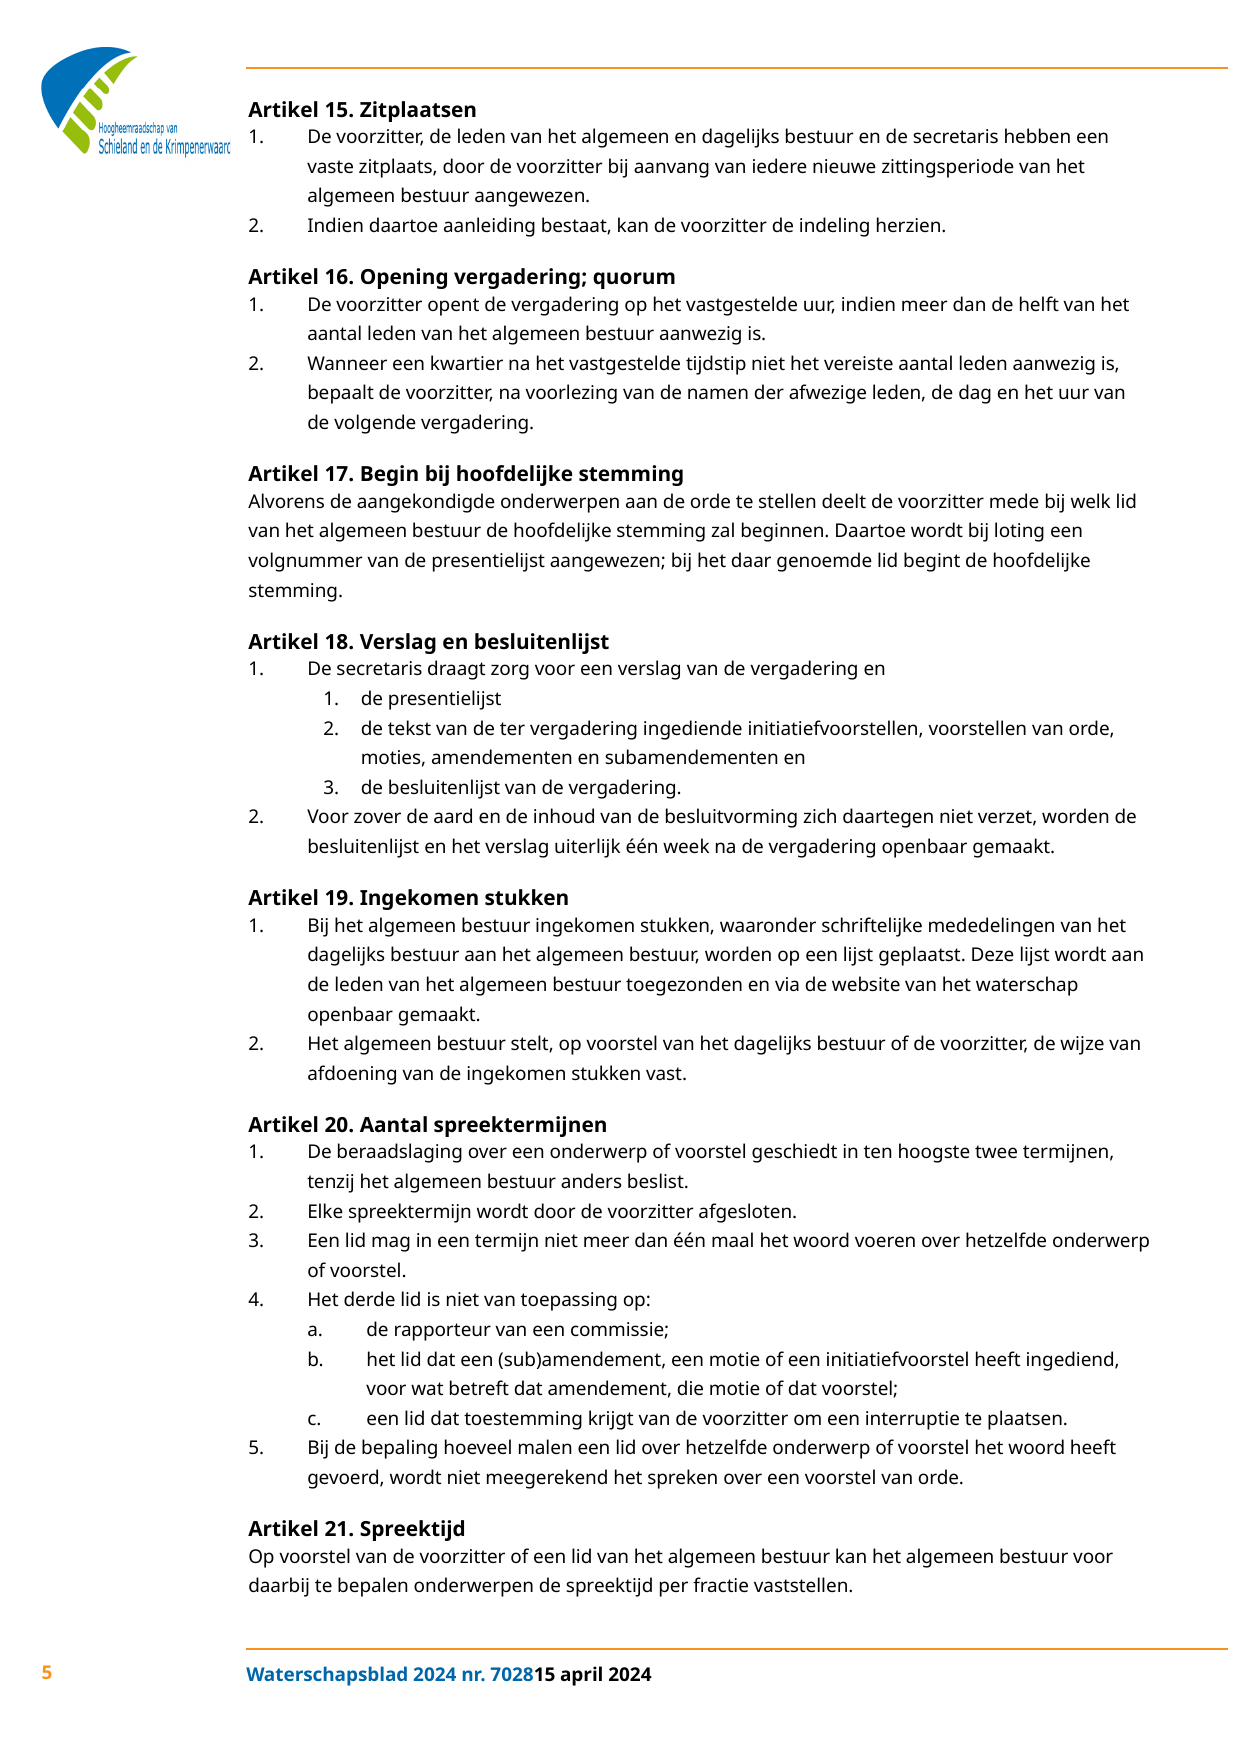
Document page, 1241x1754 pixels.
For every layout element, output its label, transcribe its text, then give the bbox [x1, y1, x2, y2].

list Bij de bepaling hoeveel malen een lid over hetzelfde onderwerp of voorstel het woord heeft gevoerd, wordt niet meegerekend het spreken over een voorstel van orde. [248, 1434, 1152, 1490]
text Artikel 20. Aantal spreektermijnen [248, 1110, 1152, 1139]
list Het algemeen bestuur stelt, op voorstel van het dagelijks bestuur of de voorzitter, de wijze van afdoening van de ingekomen stukken vast. [248, 1030, 1152, 1086]
list Elke spreektermijn wordt door de voorzitter afgesloten. [248, 1198, 1152, 1224]
list het lid dat een (sub)amendement, een motie of een initiatiefvoorstel heeft ingediend, voor wat betreft dat amendement, die motie of dat voorstel; [307, 1346, 1152, 1401]
list De secretaris draagt zorg voor een verslag van de vergadering en [248, 656, 1152, 681]
list Een lid mag in een termijn niet meer dan één maal het woord voeren over hetzelfde onderwerp of voorstel. [248, 1227, 1152, 1283]
text Artikel 18. Verslag en besluitenlijst [248, 627, 1152, 656]
list Wanneer een kwartier na het vastgestelde tijdstip niet het vereiste aantal leden aanwezig is, bepaalt de voorzitter, na voorlezing van de namen der afwezige leden, de dag en het uur van de volgende vergadering. [248, 350, 1152, 435]
text Artikel 19. Ingekomen stukken [248, 883, 1152, 912]
list De voorzitter, de leden van het algemeen en dagelijks bestuur en de secretaris hebben een vaste zitplaats, door de voorzitter bij aanvang van iedere nieuwe zittingsperiode van het algemeen bestuur aangewezen. [248, 123, 1152, 208]
text Op voorstel van de voorzitter of een lid van het algemeen bestuur kan het algemeen bestuur voor daarbij te bepalen onderwerpen de spreektijd per fractie vaststellen. [248, 1543, 1152, 1598]
text Alvorens de aangekondigde onderwerpen aan de orde te stellen deelt de voorzitter mede bij welk lid van het algemeen bestuur de hoofdelijke stemming zal beginnen. Daartoe wordt bij loting een volgnummer van de presentielijst aangewezen; bij het daar genoemde lid begint de hoofdelijke stemming. [248, 488, 1152, 602]
list Indien daartoe aanleiding bestaat, kan de voorzitter de indeling herzien. [248, 212, 1152, 238]
list Voor zover de aard en de inhoud van de besluitvorming zich daartegen niet verzet, worden de besluitenlijst en het verslag uiterlijk één week na de vergadering openbaar gemaakt. [248, 803, 1152, 859]
list De beraadslaging over een onderwerp of voorstel geschiedt in ten hoogste twee termijnen, tenzij het algemeen bestuur anders beslist. [248, 1139, 1152, 1194]
list de rapporteur van een commissie; [307, 1316, 1152, 1342]
list de tekst van de ter vergadering ingediende initiatiefvoorstellen, voorstellen van orde, moties, amendementen en subamendementen en [323, 715, 1152, 770]
text Artikel 15. Zitplaatsen [248, 95, 1152, 123]
picture [41, 47, 231, 172]
list Het derde lid is niet van toepassing op: [248, 1287, 1152, 1312]
list de besluitenlijst van de vergadering. [323, 774, 1152, 800]
text Artikel 21. Spreektijd [248, 1514, 1152, 1543]
text Artikel 17. Begin bij hoofdelijke stemming [248, 459, 1152, 488]
list Bij het algemeen bestuur ingekomen stukken, waaronder schriftelijke mededelingen van het dagelijks bestuur aan het algemeen bestuur, worden op een lijst geplaatst. Deze lijst wordt aan de leden van het algemeen bestuur toegezonden en via de website van het waterschap openbaar gemaakt. [248, 912, 1152, 1026]
list een lid dat toestemming krijgt van de voorzitter om een interruptie te plaatsen. [307, 1405, 1152, 1431]
list de presentielijst [323, 685, 1152, 711]
text Artikel 16. Opening vergadering; quorum [248, 262, 1152, 291]
list De voorzitter opent de vergadering op het vastgestelde uur, indien meer dan de helft van het aantal leden van het algemeen bestuur aanwezig is. [248, 291, 1152, 346]
